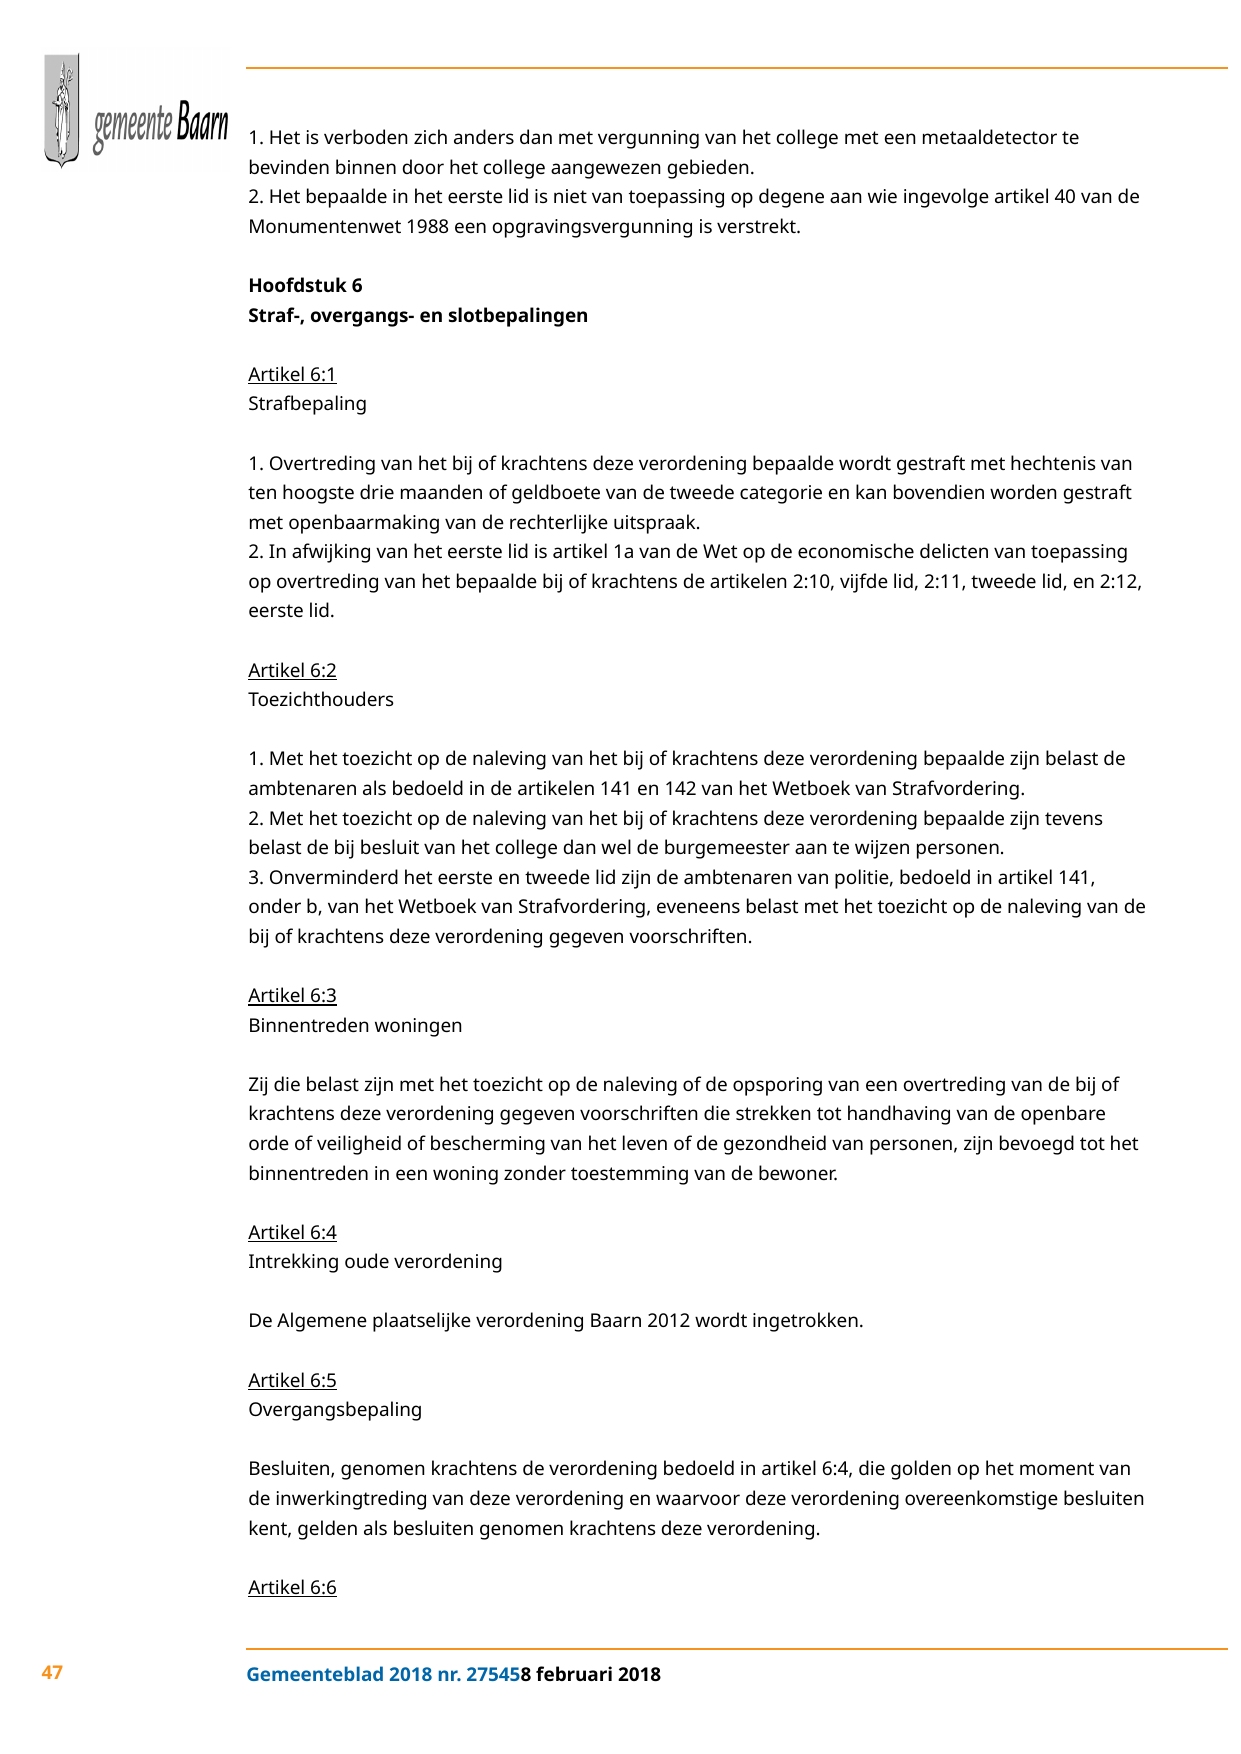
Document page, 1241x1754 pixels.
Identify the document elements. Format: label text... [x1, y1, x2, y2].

text Artikel 6:4 [248, 1219, 1152, 1245]
text Artikel 6:1 [248, 361, 1152, 387]
text Artikel 6:2 [248, 657, 1152, 683]
text 2. Het bepaalde in het eerste lid is niet van toepassing op degene aan wie ingevolge artikel 40 van de Monumentenwet 1988 een opgravingsvergunning is verstrekt. [248, 183, 1152, 239]
text 2. Met het toezicht op de naleving van het bij of krachtens deze verordening bepaalde zijn tevens belast de bij besluit van het college dan wel de burgemeester aan te wijzen personen. [248, 805, 1152, 860]
text Intrekking oude verordening [248, 1248, 1152, 1274]
text 3. Onverminderd het eerste en tweede lid zijn de ambtenaren van politie, bedoeld in artikel 141, onder b, van het Wetboek van Strafvordering, eveneens belast met het toezicht op de naleving van de bij of krachtens deze verordening gegeven voorschriften. [248, 864, 1152, 949]
text Binnentreden woningen [248, 1012, 1152, 1038]
picture [41, 47, 231, 172]
text Toezichthouders [248, 686, 1152, 712]
text 1. Met het toezicht op de naleving van het bij of krachtens deze verordening bepaalde zijn belast de ambtenaren als bedoeld in de artikelen 141 en 142 van het Wetboek van Strafvordering. [248, 746, 1152, 801]
text 1. Overtreding van het bij of krachtens deze verordening bepaalde wordt gestraft met hechtenis van ten hoogste drie maanden of geldboete van de tweede categorie en kan bovendien worden gestraft met openbaarmaking van de rechterlijke uitspraak. [248, 450, 1152, 535]
text Artikel 6:5 [248, 1367, 1152, 1393]
text 1. Het is verboden zich anders dan met vergunning van het college met een metaaldetector te bevinden binnen door het college aangewezen gebieden. [248, 124, 1152, 180]
text Overgangsbepaling [248, 1396, 1152, 1422]
text Besluiten, genomen krachtens de verordening bedoeld in artikel 6:4, die golden op het moment van de inwerkingtreding van deze verordening en waarvoor deze verordening overeenkomstige besluiten kent, gelden als besluiten genomen krachtens deze verordening. [248, 1456, 1152, 1541]
text 2. In afwijking van het eerste lid is artikel 1a van de Wet op de economische delicten van toepassing op overtreding van het bepaalde bij of krachtens de artikelen 2:10, vijfde lid, 2:11, tweede lid, en 2:12, eerste lid. [248, 538, 1152, 623]
text Zij die belast zijn met het toezicht op de naleving of de opsporing van een overtreding van de bij of krachtens deze verordening gegeven voorschriften die strekken tot handhaving van de openbare orde of veiligheid of bescherming van het leven of de gezondheid van personen, zijn bevoegd tot het binnentreden in een woning zonder toestemming van de bewoner. [248, 1071, 1152, 1186]
text Hoofdstuk 6 [248, 272, 1152, 298]
text Artikel 6:3 [248, 982, 1152, 1008]
text Strafbepaling [248, 391, 1152, 416]
text Straf-, overgangs- en slotbepalingen [248, 302, 1152, 328]
text De Algemene plaatselijke verordening Baarn 2012 wordt ingetrokken. [248, 1308, 1152, 1333]
text Artikel 6:6 [248, 1574, 1152, 1600]
